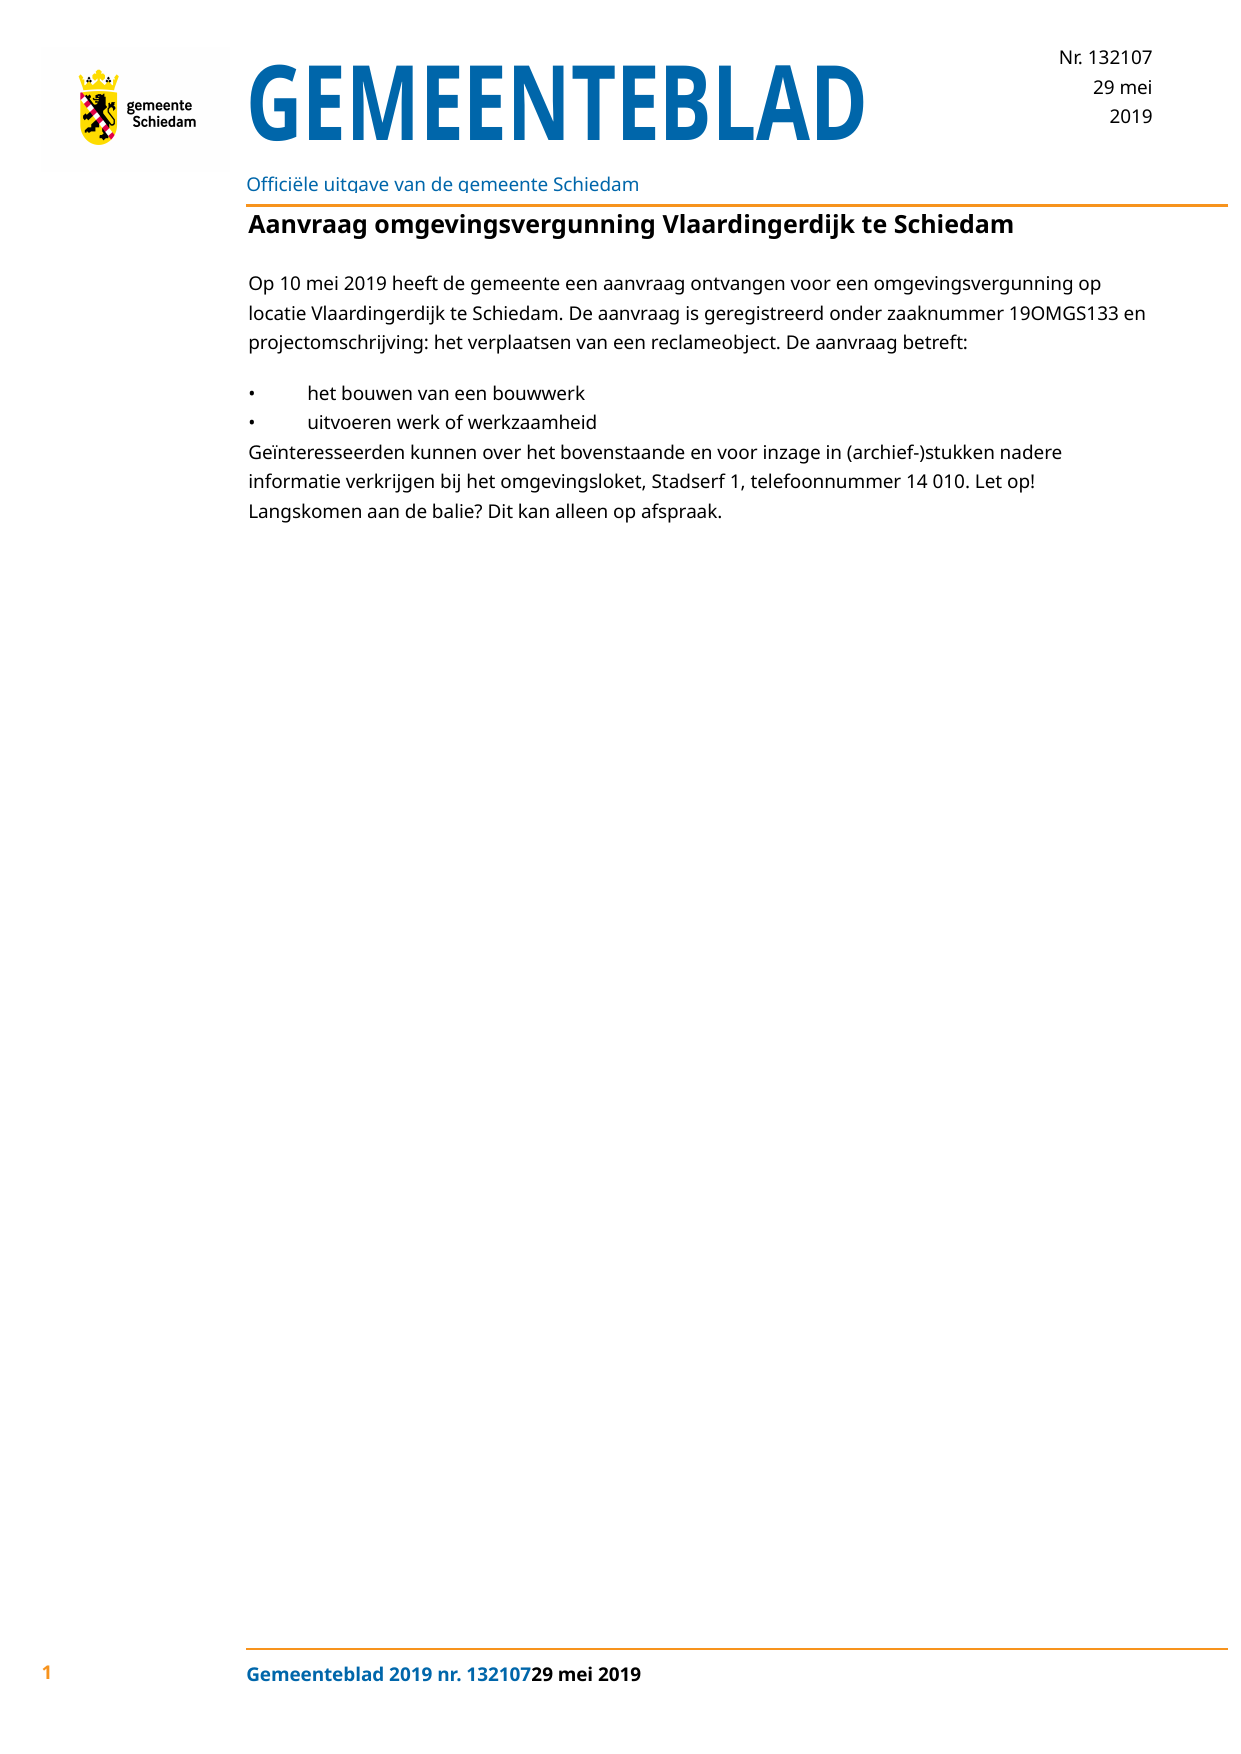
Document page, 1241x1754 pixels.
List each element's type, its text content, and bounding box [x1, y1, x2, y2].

text Aanvraag omgevingsvergunning Vlaardingerdijk te Schiedam [248, 207, 1152, 241]
text Op 10 mei 2019 heeft de gemeente een aanvraag ontvangen voor een omgevingsvergunning op locatie Vlaardingerdijk te Schiedam. De aanvraag is geregistreerd onder zaaknummer 19OMGS133 en projectomschrijving: het verplaatsen van een reclameobject. De aanvraag betreft: [248, 270, 1152, 355]
picture [41, 47, 231, 172]
list het bouwen van een bouwwerk [248, 380, 1152, 406]
list uitvoeren werk of werkzaamheid [248, 409, 1152, 435]
text Geïnteresseerden kunnen over het bovenstaande en voor inzage in (archief-)stukken nadere informatie verkrijgen bij het omgevingsloket, Stadserf 1, telefoonnummer 14 010. Let op! Langskomen aan de balie? Dit kan alleen op afspraak. [248, 439, 1152, 524]
